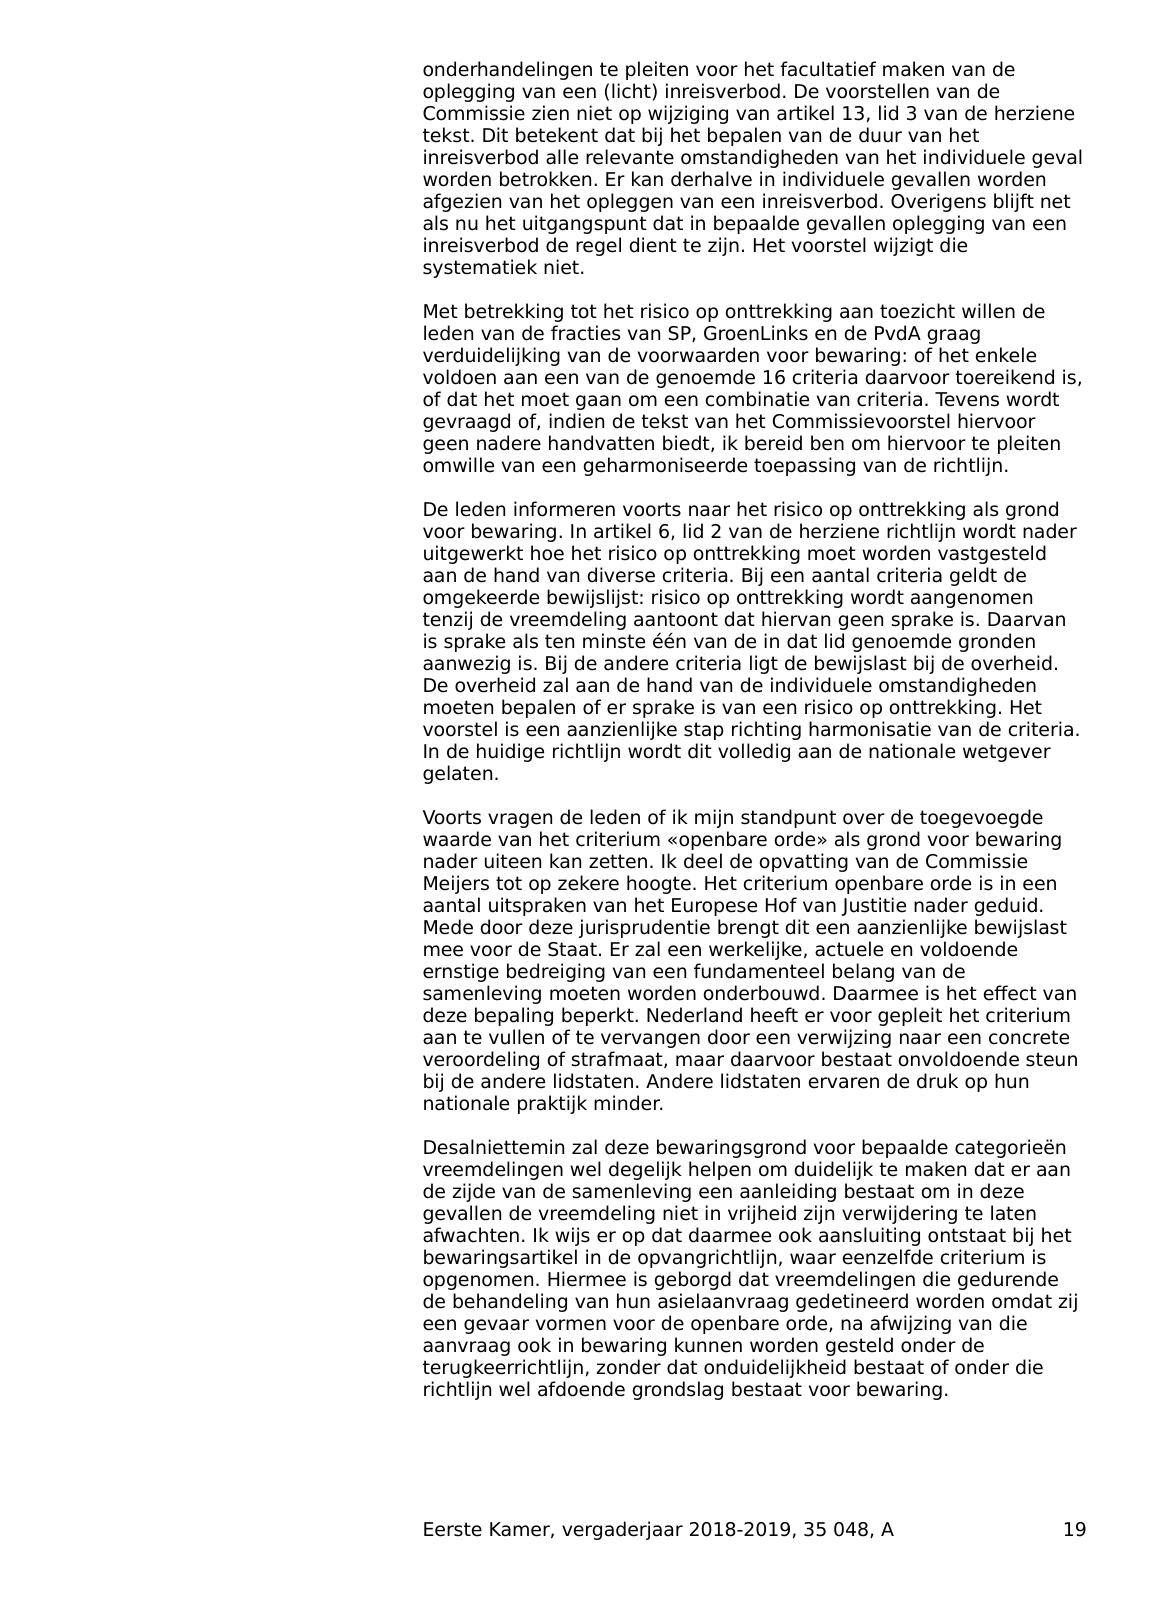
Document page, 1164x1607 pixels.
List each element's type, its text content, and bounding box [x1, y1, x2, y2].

text De leden informeren voorts naar het risico op onttrekking als grond voor bewaring. In artikel 6, lid 2 van de herziene richtlijn wordt nader uitgewerkt hoe het risico op onttrekking moet worden vastgesteld aan de hand van diverse criteria. Bij een aantal criteria geldt de omgekeerde bewijslijst: risico op onttrekking wordt aangenomen tenzij de vreemdeling aantoont dat hiervan geen sprake is. Daarvan is sprake als ten minste één van de in dat lid genoemde gronden aanwezig is. Bij de andere criteria ligt de bewijslast bij de overheid. De overheid zal aan de hand van de individuele omstandigheden moeten bepalen of er sprake is van een risico op onttrekking. Het voorstel is een aanzienlijke stap richting harmonisatie van de criteria. In de huidige richtlijn wordt dit volledig aan de nationale wetgever gelaten. [422, 499, 1087, 785]
text Met betrekking tot het risico op onttrekking aan toezicht willen de leden van de fracties van SP, GroenLinks en de PvdA graag verduidelijking van de voorwaarden voor bewaring: of het enkele voldoen aan een van de genoemde 16 criteria daarvoor toereikend is, of dat het moet gaan om een combinatie van criteria. Tevens wordt gevraagd of, indien de tekst van het Commissievoorstel hiervoor geen nadere handvatten biedt, ik bereid ben om hiervoor te pleiten omwille van een geharmoniseerde toepassing van de richtlijn. [422, 301, 1087, 477]
text Desalniettemin zal deze bewaringsgrond voor bepaalde categorieën vreemdelingen wel degelijk helpen om duidelijk te maken dat er aan de zijde van de samenleving een aanleiding bestaat om in deze gevallen de vreemdeling niet in vrijheid zijn verwijdering te laten afwachten. Ik wijs er op dat daarmee ook aansluiting ontstaat bij het bewaringsartikel in de opvangrichtlijn, waar eenzelfde criterium is opgenomen. Hiermee is geborgd dat vreemdelingen die gedurende de behandeling van hun asielaanvraag gedetineerd worden omdat zij een gevaar vormen voor de openbare orde, na afwijzing van die aanvraag ook in bewaring kunnen worden gesteld onder de terugkeerrichtlijn, zonder dat onduidelijkheid bestaat of onder die richtlijn wel afdoende grondslag bestaat voor bewaring. [422, 1137, 1087, 1401]
text Voorts vragen de leden of ik mijn standpunt over de toegevoegde waarde van het criterium «openbare orde» als grond voor bewaring nader uiteen kan zetten. Ik deel de opvatting van de Commissie Meijers tot op zekere hoogte. Het criterium openbare orde is in een aantal uitspraken van het Europese Hof van Justitie nader geduid. Mede door deze jurisprudentie brengt dit een aanzienlijke bewijslast mee voor de Staat. Er zal een werkelijke, actuele en voldoende ernstige bedreiging van een fundamenteel belang van de samenleving moeten worden onderbouwd. Daarmee is het effect van deze bepaling beperkt. Nederland heeft er voor gepleit het criterium aan te vullen of te vervangen door een verwijzing naar een concrete veroordeling of strafmaat, maar daarvoor bestaat onvoldoende steun bij de andere lidstaten. Andere lidstaten ervaren de druk op hun nationale praktijk minder. [422, 807, 1087, 1115]
text onderhandelingen te pleiten voor het facultatief maken van de oplegging van een (licht) inreisverbod. De voorstellen van de Commissie zien niet op wijziging van artikel 13, lid 3 van de herziene tekst. Dit betekent dat bij het bepalen van de duur van het inreisverbod alle relevante omstandigheden van het individuele geval worden betrokken. Er kan derhalve in individuele gevallen worden afgezien van het opleggen van een inreisverbod. Overigens blijft net als nu het uitgangspunt dat in bepaalde gevallen oplegging van een inreisverbod de regel dient te zijn. Het voorstel wijzigt die systematiek niet. [422, 59, 1087, 279]
